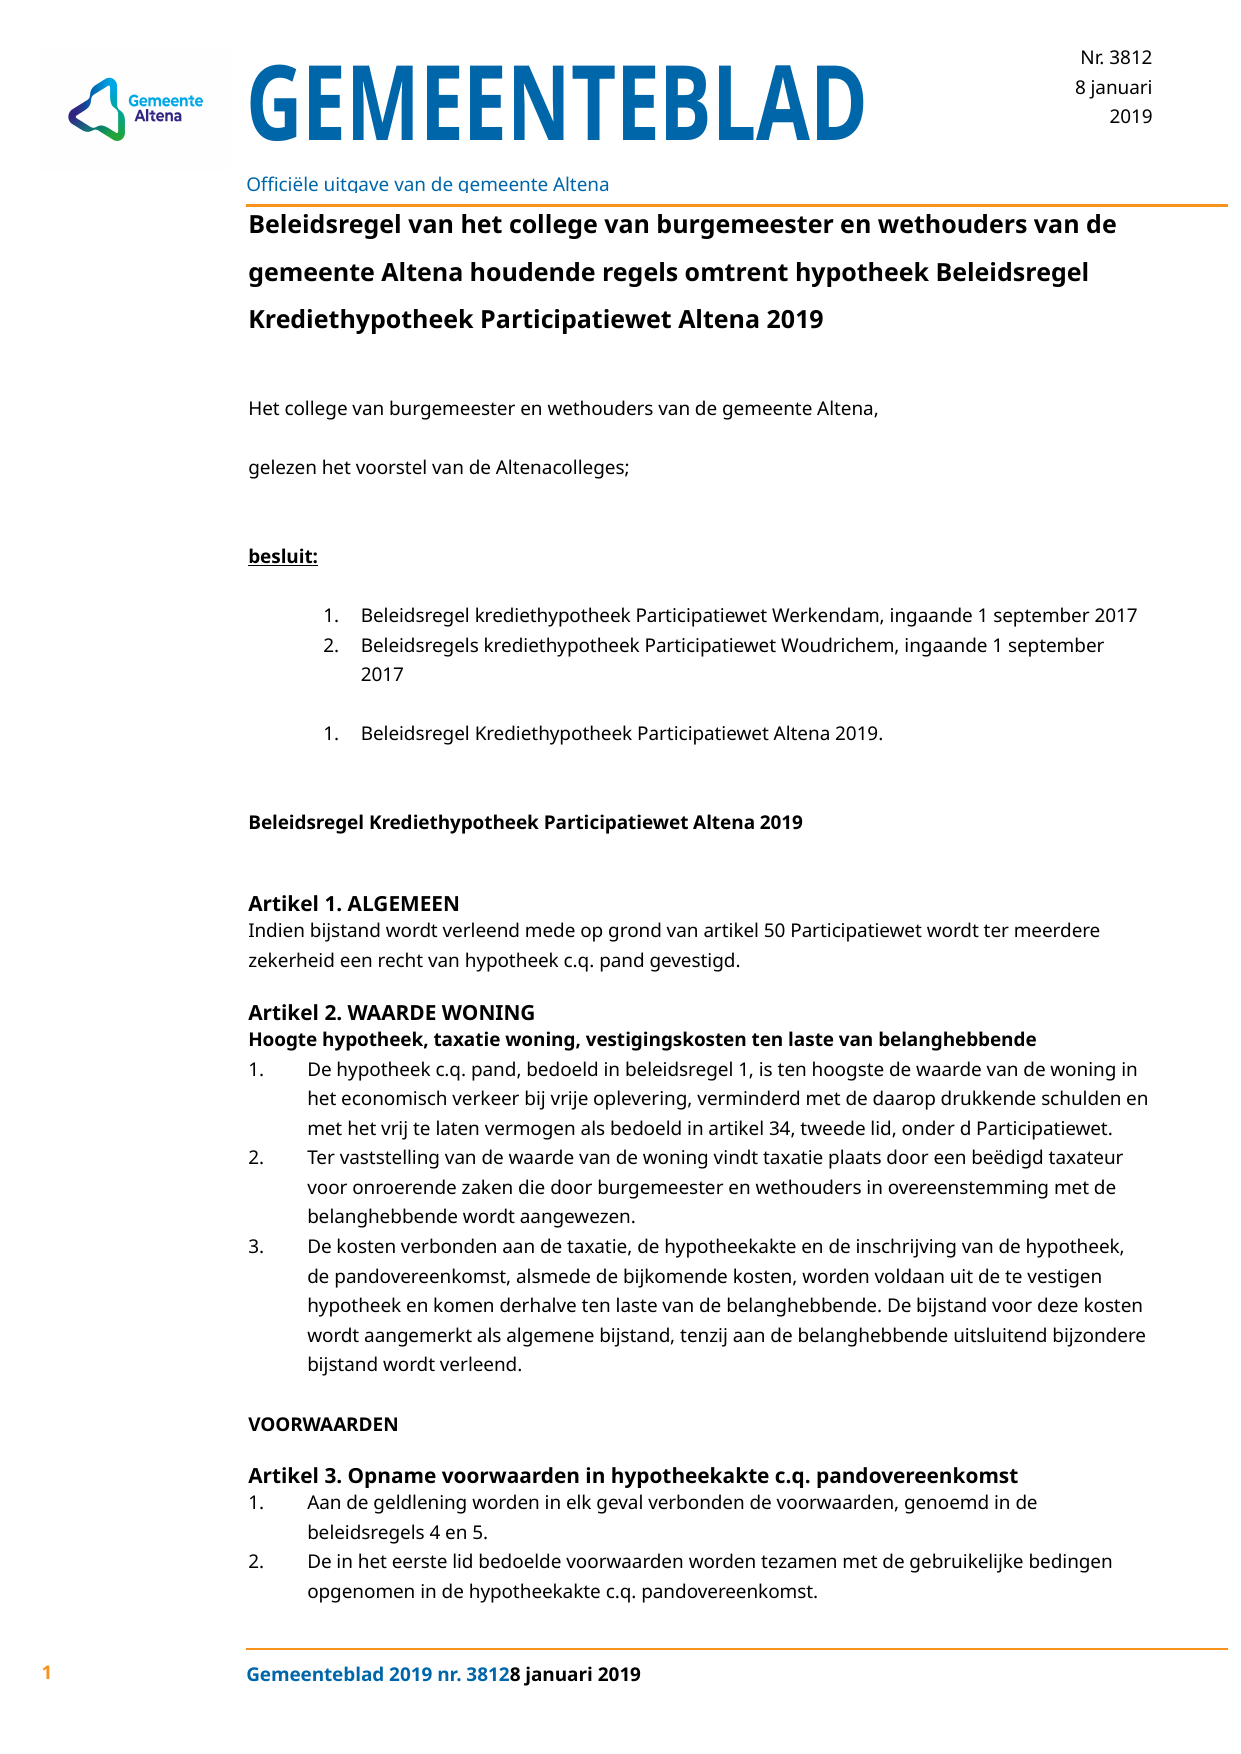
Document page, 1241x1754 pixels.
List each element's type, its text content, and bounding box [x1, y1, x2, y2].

text Het college van burgemeester en wethouders van de gemeente Altena, [248, 395, 1152, 421]
list Beleidsregel krediethypotheek Participatiewet Werkendam, ingaande 1 september 2017 [323, 602, 1152, 628]
list De hypotheek c.q. pand, bedoeld in beleidsregel 1, is ten hoogste de waarde van de woning in het economisch verkeer bij vrije oplevering, verminderd met de daarop drukkende schulden en met het vrij te laten vermogen als bedoeld in artikel 34, tweede lid, onder d Participatiewet. [248, 1056, 1152, 1141]
list De in het eerste lid bedoelde voorwaarden worden tezamen met de gebruikelijke bedingen opgenomen in de hypotheekakte c.q. pandovereenkomst. [248, 1549, 1152, 1604]
text Artikel 1. ALGEMEEN [248, 889, 1152, 918]
list Aan de geldlening worden in elk geval verbonden de voorwaarden, genoemd in de beleidsregels 4 en 5. [248, 1489, 1152, 1545]
text Beleidsregel Krediethypotheek Participatiewet Altena 2019 [248, 809, 1152, 835]
text Artikel 3. Opname voorwaarden in hypotheekakte c.q. pandovereenkomst [248, 1461, 1152, 1489]
list De kosten verbonden aan de taxatie, de hypotheekakte en de inschrijving van de hypotheek, de pandovereenkomst, alsmede de bijkomende kosten, worden voldaan uit de te vestigen hypotheek en komen derhalve ten laste van de belanghebbende. De bijstand voor deze kosten wordt aangemerkt als algemene bijstand, tenzij aan de belanghebbende uitsluitend bijzondere bijstand wordt verleend. [248, 1233, 1152, 1377]
picture [41, 47, 231, 172]
text Beleidsregel van het college van burgemeester en wethouders van de gemeente Altena houdende regels omtrent hypotheek Beleidsregel Krediethypotheek Participatiewet Altena 2019 [248, 207, 1152, 336]
text Artikel 2. WAARDE WONING [248, 998, 1152, 1026]
list Ter vaststelling van de waarde van de woning vindt taxatie plaats door een beëdigd taxateur voor onroerende zaken die door burgemeester en wethouders in overeenstemming met de belanghebbende wordt aangewezen. [248, 1144, 1152, 1229]
text VOORWAARDEN [248, 1411, 1152, 1436]
list Beleidsregels krediethypotheek Participatiewet Woudrichem, ingaande 1 september 2017 [323, 632, 1152, 687]
text Indien bijstand wordt verleend mede op grond van artikel 50 Participatiewet wordt ter meerdere zekerheid een recht van hypotheek c.q. pand gevestigd. [248, 918, 1152, 973]
text gelezen het voorstel van de Altenacolleges; [248, 454, 1152, 480]
text Hoogte hypotheek, taxatie woning, vestigingskosten ten laste van belanghebbende [248, 1026, 1152, 1052]
list Beleidsregel Krediethypotheek Participatiewet Altena 2019. [323, 721, 1152, 746]
text besluit: [248, 543, 1152, 569]
